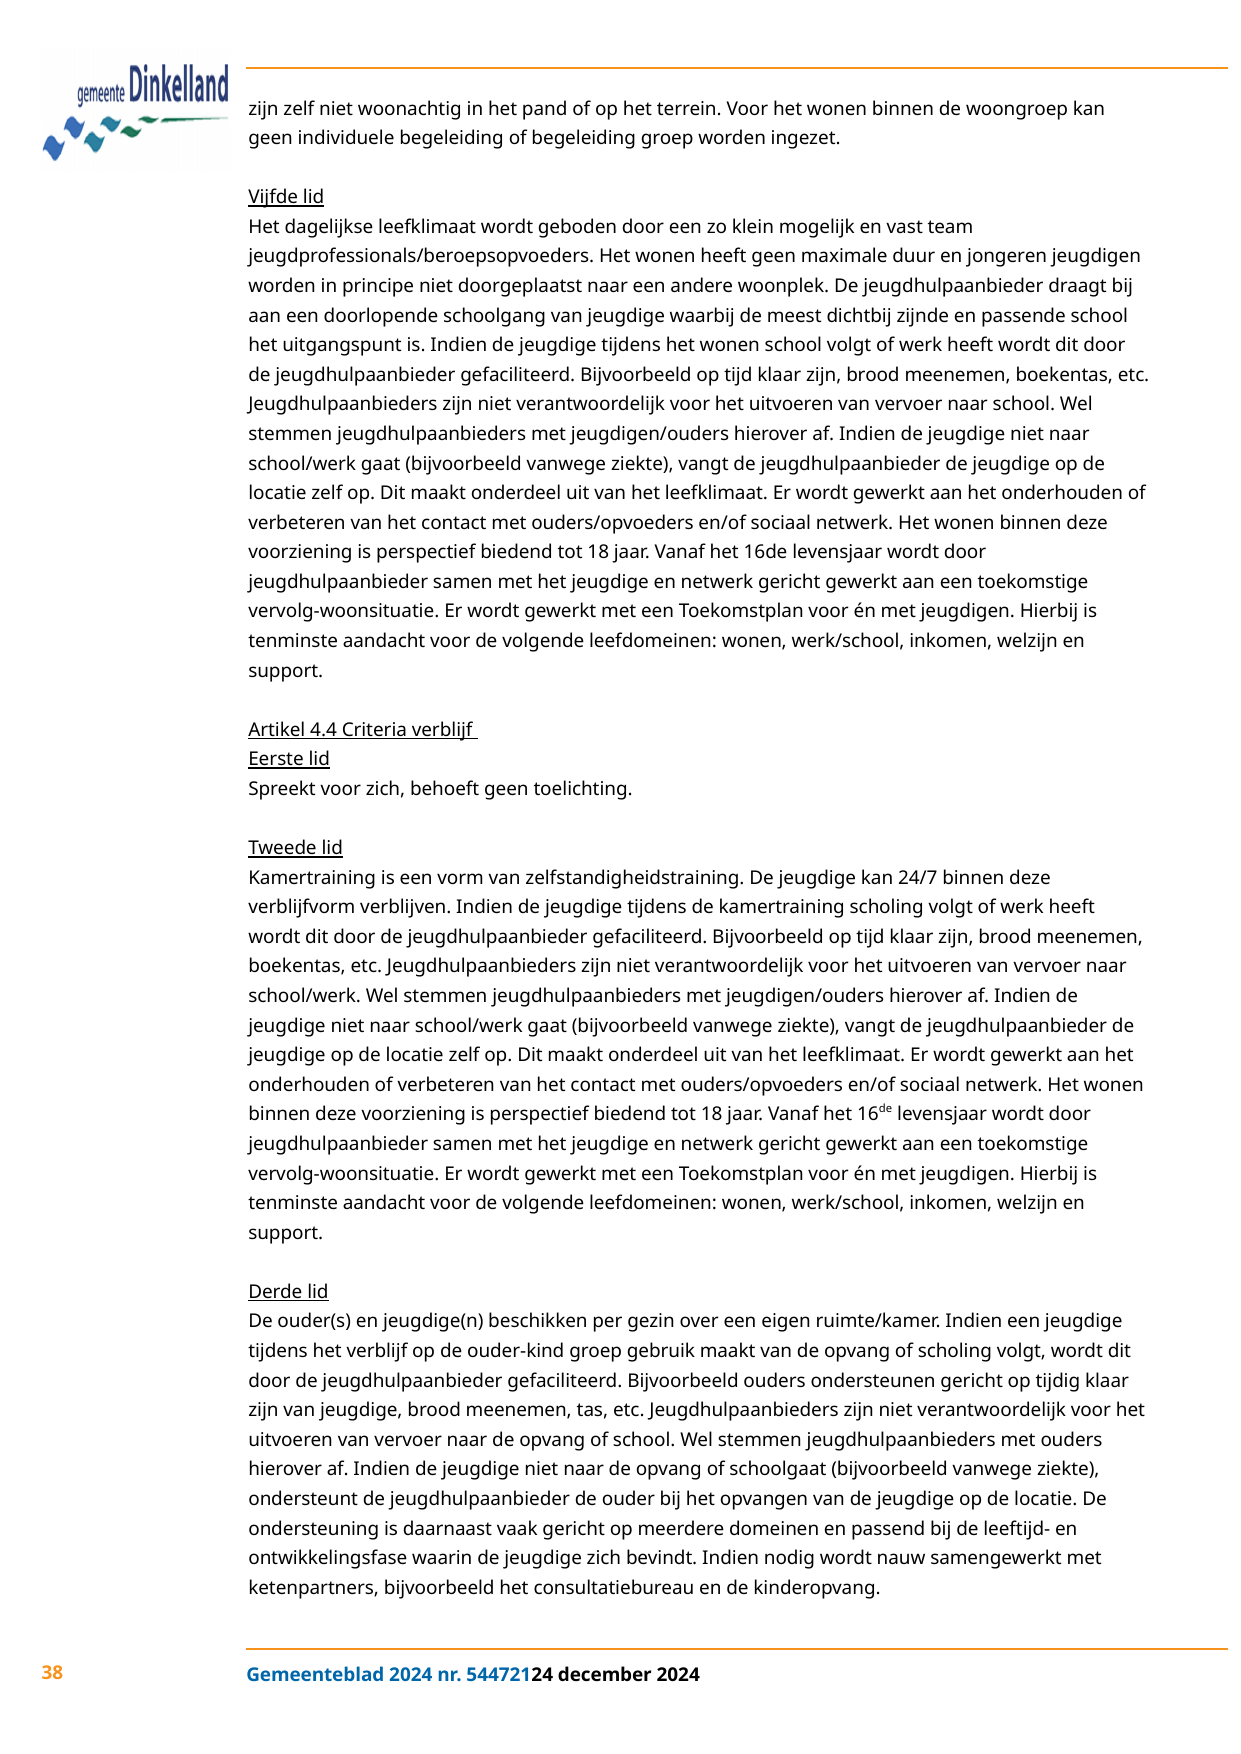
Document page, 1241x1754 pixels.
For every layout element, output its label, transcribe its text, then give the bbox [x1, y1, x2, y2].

picture [41, 47, 231, 172]
text Artikel 4.4 Criteria verblijf [248, 716, 1152, 742]
text Vijfde lid [248, 183, 1152, 209]
text Eerste lid [248, 746, 1152, 771]
text Spreekt voor zich, behoeft geen toelichting. [248, 775, 1152, 801]
text Kamertraining is een vorm van zelfstandigheidstraining. De jeugdige kan 24/7 binnen deze verblijfvorm verblijven. Indien de jeugdige tijdens de kamertraining scholing volgt of werk heeft wordt dit door de jeugdhulpaanbieder gefaciliteerd. Bijvoorbeeld op tijd klaar zijn, brood meenemen, boekentas, etc. Jeugdhulpaanbieders zijn niet verantwoordelijk voor het uitvoeren van vervoer naar school/werk. Wel stemmen jeugdhulpaanbieders met jeugdigen/ouders hierover af. Indien de jeugdige niet naar school/werk gaat (bijvoorbeeld vanwege ziekte), vangt de jeugdhulpaanbieder de jeugdige op de locatie zelf op. Dit maakt onderdeel uit van het leefklimaat. Er wordt gewerkt aan het onderhouden of verbeteren van het contact met ouders/opvoeders en/of sociaal netwerk. Het wonen binnen deze voorziening is perspectief biedend tot 18 jaar. Vanaf het 16de levensjaar wordt door jeugdhulpaanbieder samen met het jeugdige en netwerk gericht gewerkt aan een toekomstige vervolg-woonsituatie. Er wordt gewerkt met een Toekomstplan voor én met jeugdigen. Hierbij is tenminste aandacht voor de volgende leefdomeinen: wonen, werk/school, inkomen, welzijn en support. [248, 864, 1152, 1245]
text De ouder(s) en jeugdige(n) beschikken per gezin over een eigen ruimte/kamer. Indien een jeugdige tijdens het verblijf op de ouder-kind groep gebruik maakt van de opvang of scholing volgt, wordt dit door de jeugdhulpaanbieder gefaciliteerd. Bijvoorbeeld ouders ondersteunen gericht op tijdig klaar zijn van jeugdige, brood meenemen, tas, etc. Jeugdhulpaanbieders zijn niet verantwoordelijk voor het uitvoeren van vervoer naar de opvang of school. Wel stemmen jeugdhulpaanbieders met ouders hierover af. Indien de jeugdige niet naar de opvang of schoolgaat (bijvoorbeeld vanwege ziekte), ondersteunt de jeugdhulpaanbieder de ouder bij het opvangen van de jeugdige op de locatie. De ondersteuning is daarnaast vaak gericht op meerdere domeinen en passend bij de leeftijd- en ontwikkelingsfase waarin de jeugdige zich bevindt. Indien nodig wordt nauw samengewerkt met ketenpartners, bijvoorbeeld het consultatiebureau en de kinderopvang. [248, 1308, 1152, 1600]
text Tweede lid [248, 834, 1152, 860]
text Het dagelijkse leefklimaat wordt geboden door een zo klein mogelijk en vast team jeugdprofessionals/beroepsopvoeders. Het wonen heeft geen maximale duur en jongeren jeugdigen worden in principe niet doorgeplaatst naar een andere woonplek. De jeugdhulpaanbieder draagt bij aan een doorlopende schoolgang van jeugdige waarbij de meest dichtbij zijnde en passende school het uitgangspunt is. Indien de jeugdige tijdens het wonen school volgt of werk heeft wordt dit door de jeugdhulpaanbieder gefaciliteerd. Bijvoorbeeld op tijd klaar zijn, brood meenemen, boekentas, etc. Jeugdhulpaanbieders zijn niet verantwoordelijk voor het uitvoeren van vervoer naar school. Wel stemmen jeugdhulpaanbieders met jeugdigen/ouders hierover af. Indien de jeugdige niet naar school/werk gaat (bijvoorbeeld vanwege ziekte), vangt de jeugdhulpaanbieder de jeugdige op de locatie zelf op. Dit maakt onderdeel uit van het leefklimaat. Er wordt gewerkt aan het onderhouden of verbeteren van het contact met ouders/opvoeders en/of sociaal netwerk. Het wonen binnen deze voorziening is perspectief biedend tot 18 jaar. Vanaf het 16de levensjaar wordt door jeugdhulpaanbieder samen met het jeugdige en netwerk gericht gewerkt aan een toekomstige vervolg-woonsituatie. Er wordt gewerkt met een Toekomstplan voor én met jeugdigen. Hierbij is tenminste aandacht voor de volgende leefdomeinen: wonen, werk/school, inkomen, welzijn en support. [248, 213, 1152, 683]
text Derde lid [248, 1278, 1152, 1304]
text zijn zelf niet woonachtig in het pand of op het terrein. Voor het wonen binnen de woongroep kan geen individuele begeleiding of begeleiding groep worden ingezet. [248, 95, 1152, 150]
